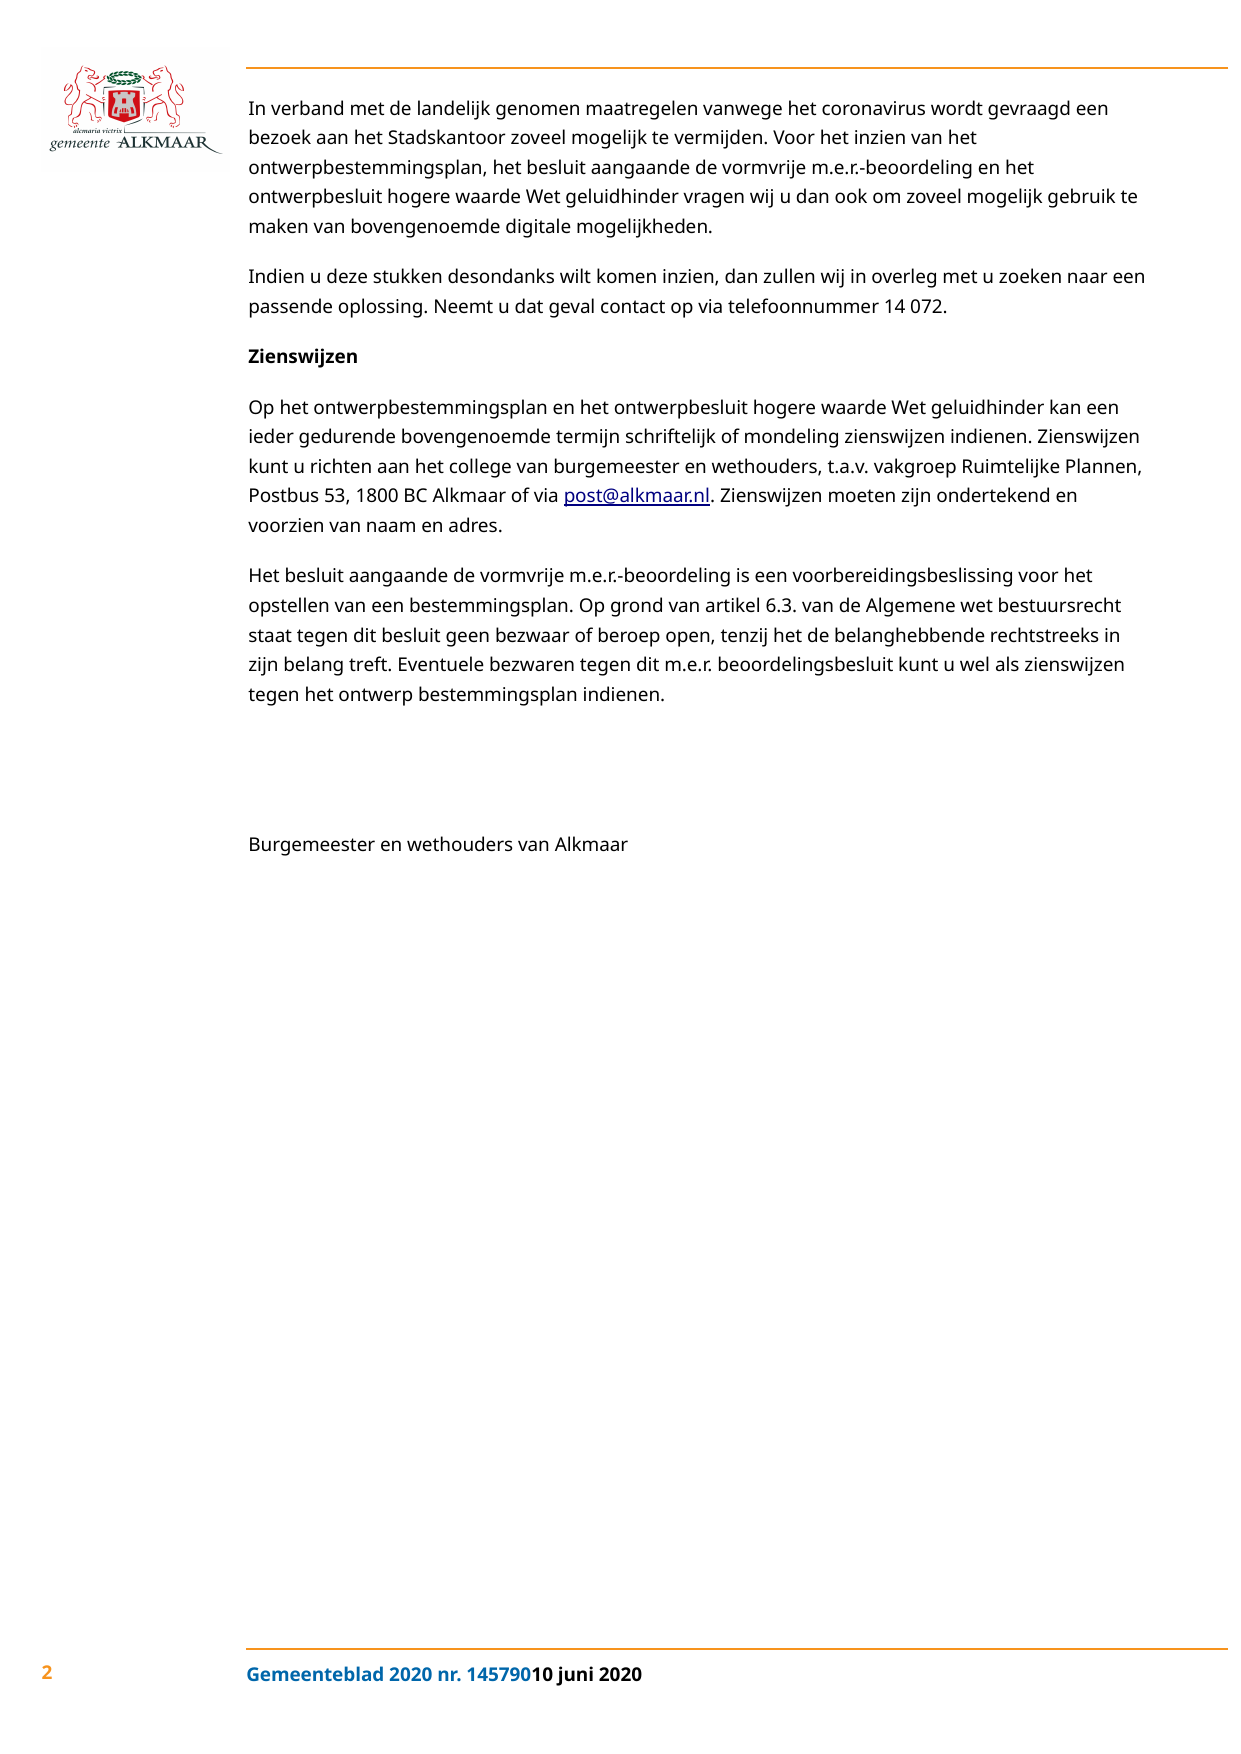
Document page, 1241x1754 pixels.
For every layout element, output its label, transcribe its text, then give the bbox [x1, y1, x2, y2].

text In verband met de landelijk genomen maatregelen vanwege het coronavirus wordt gevraagd een bezoek aan het Stadskantoor zoveel mogelijk te vermijden. Voor het inzien van het ontwerpbestemmingsplan, het besluit aangaande de vormvrije m.e.r.-beoordeling en het ontwerpbesluit hogere waarde Wet geluidhinder vragen wij u dan ook om zoveel mogelijk gebruik te maken van bovengenoemde digitale mogelijkheden. [248, 95, 1152, 239]
text Zienswijzen [248, 343, 1152, 369]
text Indien u deze stukken desondanks wilt komen inzien, dan zullen wij in overleg met u zoeken naar een passende oplossing. Neemt u dat geval contact op via telefoonnummer 14 072. [248, 263, 1152, 319]
text Het besluit aangaande de vormvrije m.e.r.-beoordeling is een voorbereidingsbeslissing voor het opstellen van een bestemmingsplan. Op grond van artikel 6.3. van de Algemene wet bestuursrecht staat tegen dit besluit geen bezwaar of beroep open, tenzij het de belanghebbende rechtstreeks in zijn belang treft. Eventuele bezwaren tegen dit m.e.r. beoordelingsbesluit kunt u wel als zienswijzen tegen het ontwerp bestemmingsplan indienen. [248, 563, 1152, 707]
picture [41, 47, 231, 172]
text Burgemeester en wethouders van Alkmaar [248, 831, 1152, 856]
text Op het ontwerpbestemmingsplan en het ontwerpbesluit hogere waarde Wet geluidhinder kan een ieder gedurende bovengenoemde termijn schriftelijk of mondeling zienswijzen indienen. Zienswijzen kunt u richten aan het college van burgemeester en wethouders, t.a.v. vakgroep Ruimtelijke Plannen, Postbus 53, 1800 BC Alkmaar of via post@alkmaar.nl. Zienswijzen moeten zijn ondertekend en voorzien van naam en adres. [248, 394, 1152, 538]
